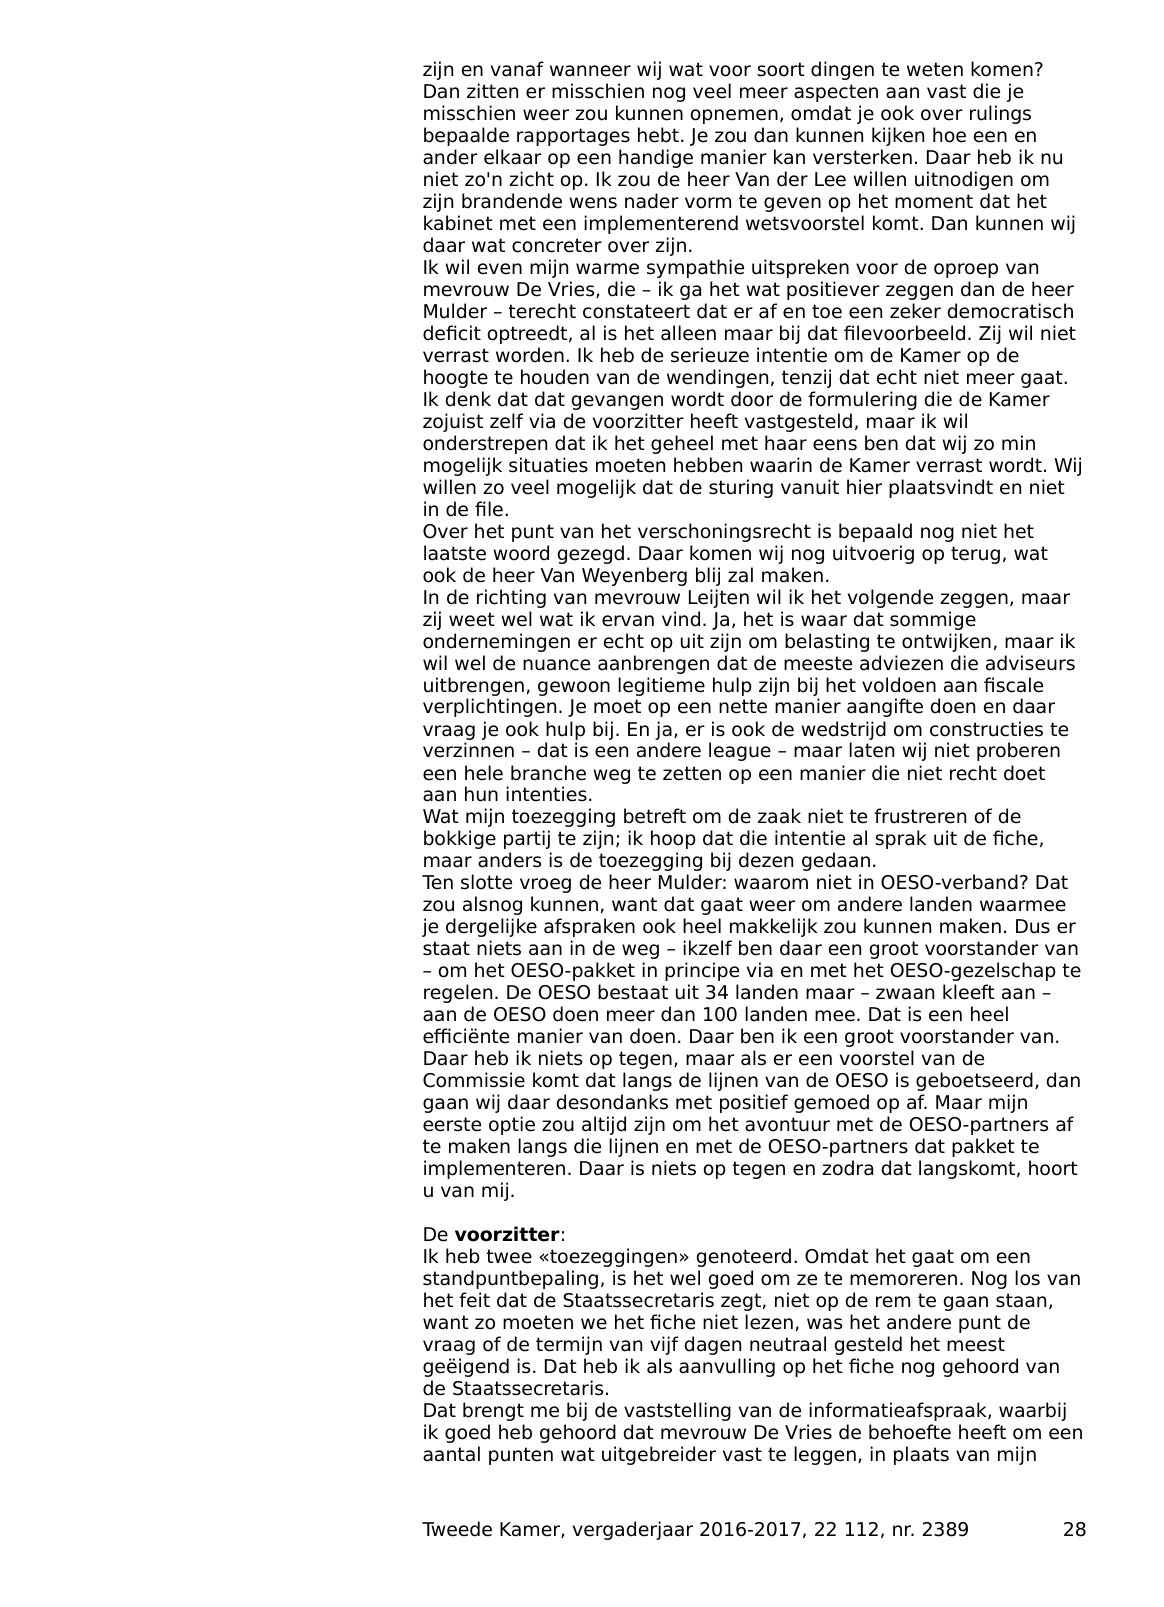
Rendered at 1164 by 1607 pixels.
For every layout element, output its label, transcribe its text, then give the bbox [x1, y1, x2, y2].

text Dat brengt me bij de vaststelling van de informatieafspraak, waarbij ik goed heb gehoord dat mevrouw De Vries de behoefte heeft om een aantal punten wat uitgebreider vast te leggen, in plaats van mijn [422, 1400, 1087, 1466]
text De voorzitter: [422, 1224, 1087, 1246]
text Ik wil even mijn warme sympathie uitspreken voor de oproep van mevrouw De Vries, die – ik ga het wat positiever zeggen dan de heer Mulder – terecht constateert dat er af en toe een zeker democratisch deficit optreedt, al is het alleen maar bij dat filevoorbeeld. Zij wil niet verrast worden. Ik heb de serieuze intentie om de Kamer op de hoogte te houden van de wendingen, tenzij dat echt niet meer gaat. Ik denk dat dat gevangen wordt door de formulering die de Kamer zojuist zelf via de voorzitter heeft vastgesteld, maar ik wil onderstrepen dat ik het geheel met haar eens ben dat wij zo min mogelijk situaties moeten hebben waarin de Kamer verrast wordt. Wij willen zo veel mogelijk dat de sturing vanuit hier plaatsvindt en niet in de file. [422, 257, 1087, 521]
text In de richting van mevrouw Leijten wil ik het volgende zeggen, maar zij weet wel wat ik ervan vind. Ja, het is waar dat sommige ondernemingen er echt op uit zijn om belasting te ontwijken, maar ik wil wel de nuance aanbrengen dat de meeste adviezen die adviseurs uitbrengen, gewoon legitieme hulp zijn bij het voldoen aan fiscale verplichtingen. Je moet op een nette manier aangifte doen en daar vraag je ook hulp bij. En ja, er is ook de wedstrijd om constructies te verzinnen – dat is een andere league – maar laten wij niet proberen een hele branche weg te zetten op een manier die niet recht doet aan hun intenties. [422, 587, 1087, 806]
text Over het punt van het verschoningsrecht is bepaald nog niet het laatste woord gezegd. Daar komen wij nog uitvoerig op terug, wat ook de heer Van Weyenberg blij zal maken. [422, 521, 1087, 587]
text zijn en vanaf wanneer wij wat voor soort dingen te weten komen? Dan zitten er misschien nog veel meer aspecten aan vast die je misschien weer zou kunnen opnemen, omdat je ook over rulings bepaalde rapportages hebt. Je zou dan kunnen kijken hoe een en ander elkaar op een handige manier kan versterken. Daar heb ik nu niet zo'n zicht op. Ik zou de heer Van der Lee willen uitnodigen om zijn brandende wens nader vorm te geven op het moment dat het kabinet met een implementerend wetsvoorstel komt. Dan kunnen wij daar wat concreter over zijn. [422, 59, 1087, 257]
text Wat mijn toezegging betreft om de zaak niet te frustreren of de bokkige partij te zijn; ik hoop dat die intentie al sprak uit de fiche, maar anders is de toezegging bij dezen gedaan. [422, 806, 1087, 872]
text Ik heb twee «toezeggingen» genoteerd. Omdat het gaat om een standpuntbepaling, is het wel goed om ze te memoreren. Nog los van het feit dat de Staatssecretaris zegt, niet op de rem te gaan staan, want zo moeten we het fiche niet lezen, was het andere punt de vraag of de termijn van vijf dagen neutraal gesteld het meest geëigend is. Dat heb ik als aanvulling op het fiche nog gehoord van de Staatssecretaris. [422, 1246, 1087, 1400]
text Ten slotte vroeg de heer Mulder: waarom niet in OESO-verband? Dat zou alsnog kunnen, want dat gaat weer om andere landen waarmee je dergelijke afspraken ook heel makkelijk zou kunnen maken. Dus er staat niets aan in de weg – ikzelf ben daar een groot voorstander van – om het OESO-pakket in principe via en met het OESO-gezelschap te regelen. De OESO bestaat uit 34 landen maar – zwaan kleeft aan – aan de OESO doen meer dan 100 landen mee. Dat is een heel efficiënte manier van doen. Daar ben ik een groot voorstander van. Daar heb ik niets op tegen, maar als er een voorstel van de Commissie komt dat langs de lijnen van de OESO is geboetseerd, dan gaan wij daar desondanks met positief gemoed op af. Maar mijn eerste optie zou altijd zijn om het avontuur met de OESO-partners af te maken langs die lijnen en met de OESO-partners dat pakket te implementeren. Daar is niets op tegen en zodra dat langskomt, hoort u van mij. [422, 872, 1087, 1202]
